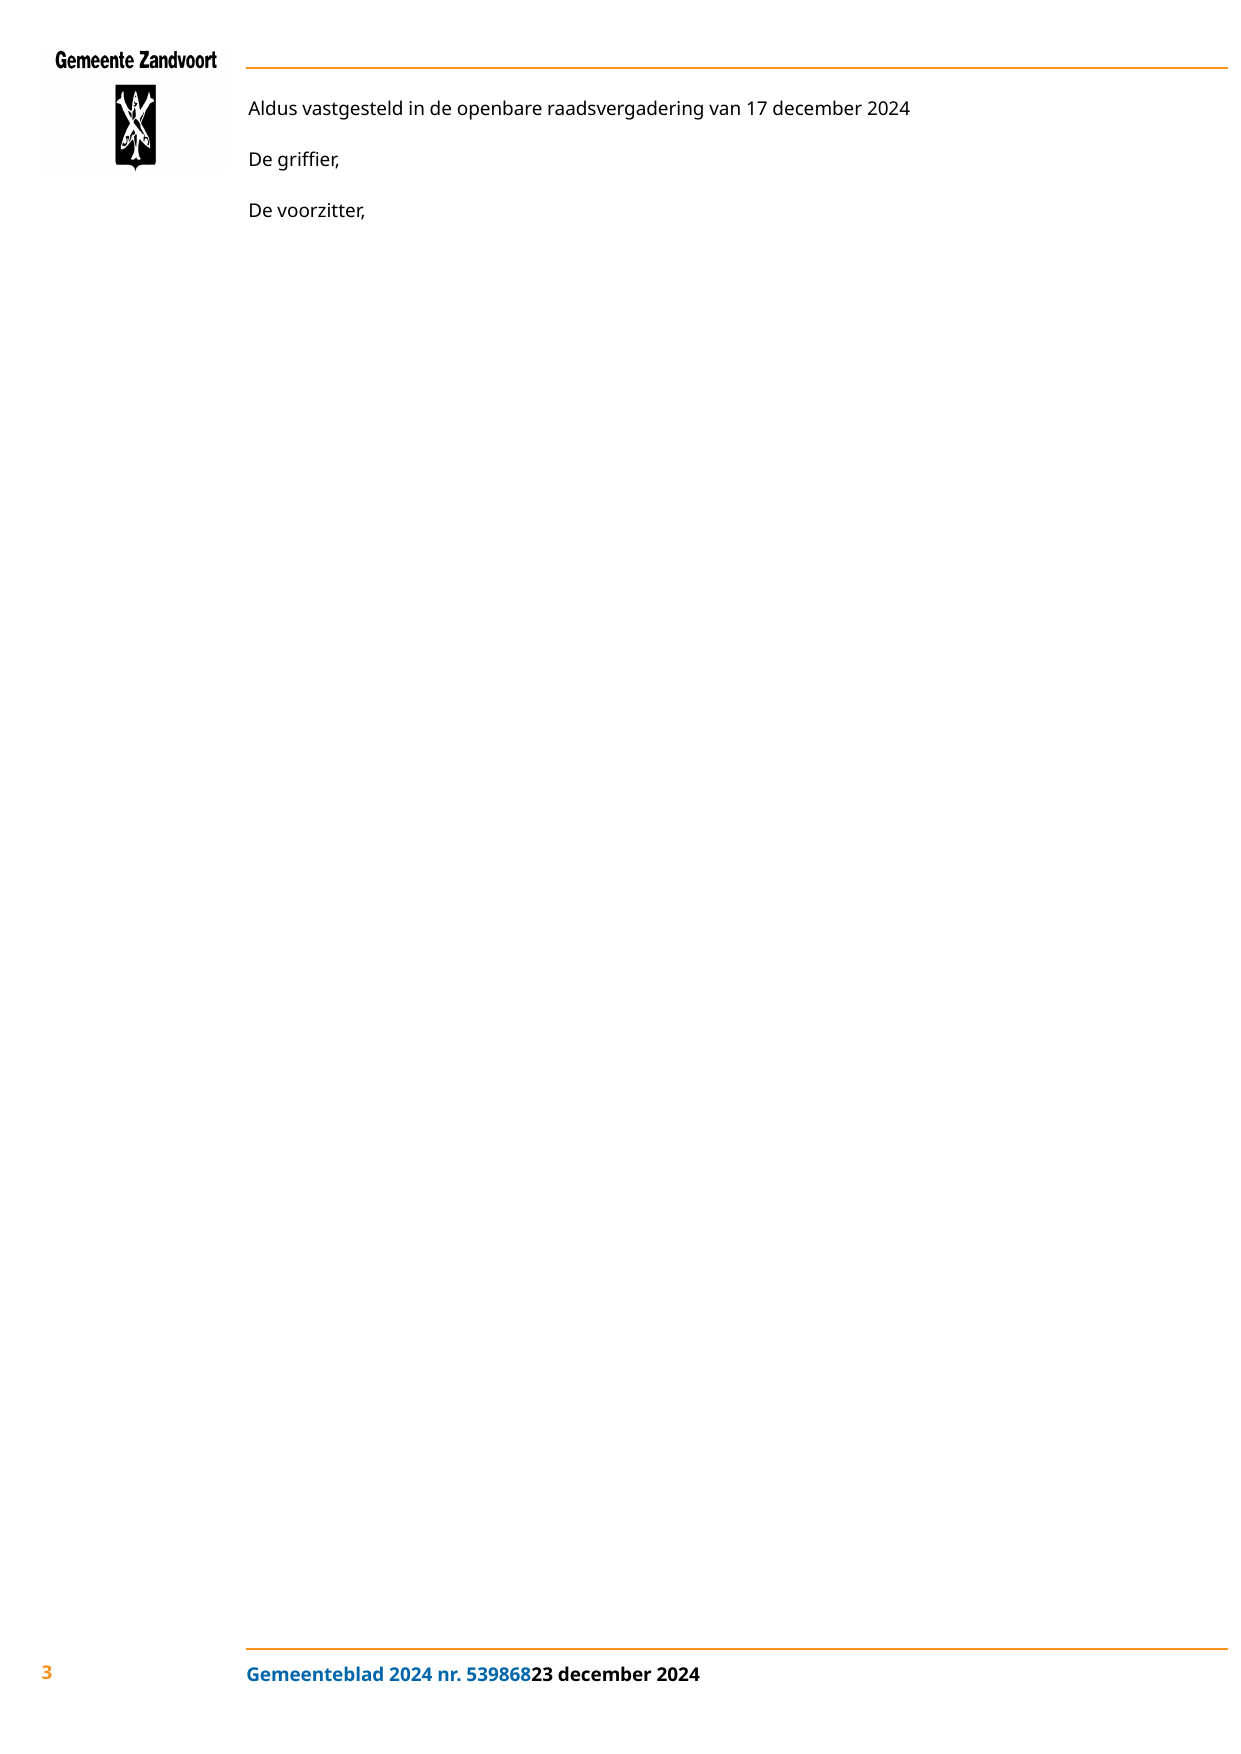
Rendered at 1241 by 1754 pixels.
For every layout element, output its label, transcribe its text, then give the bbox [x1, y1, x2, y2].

text De voorzitter, [248, 198, 1152, 223]
text De griffier, [248, 146, 1152, 172]
text Aldus vastgesteld in de openbare raadsvergadering van 17 december 2024 [248, 95, 1152, 121]
picture [41, 47, 231, 172]
